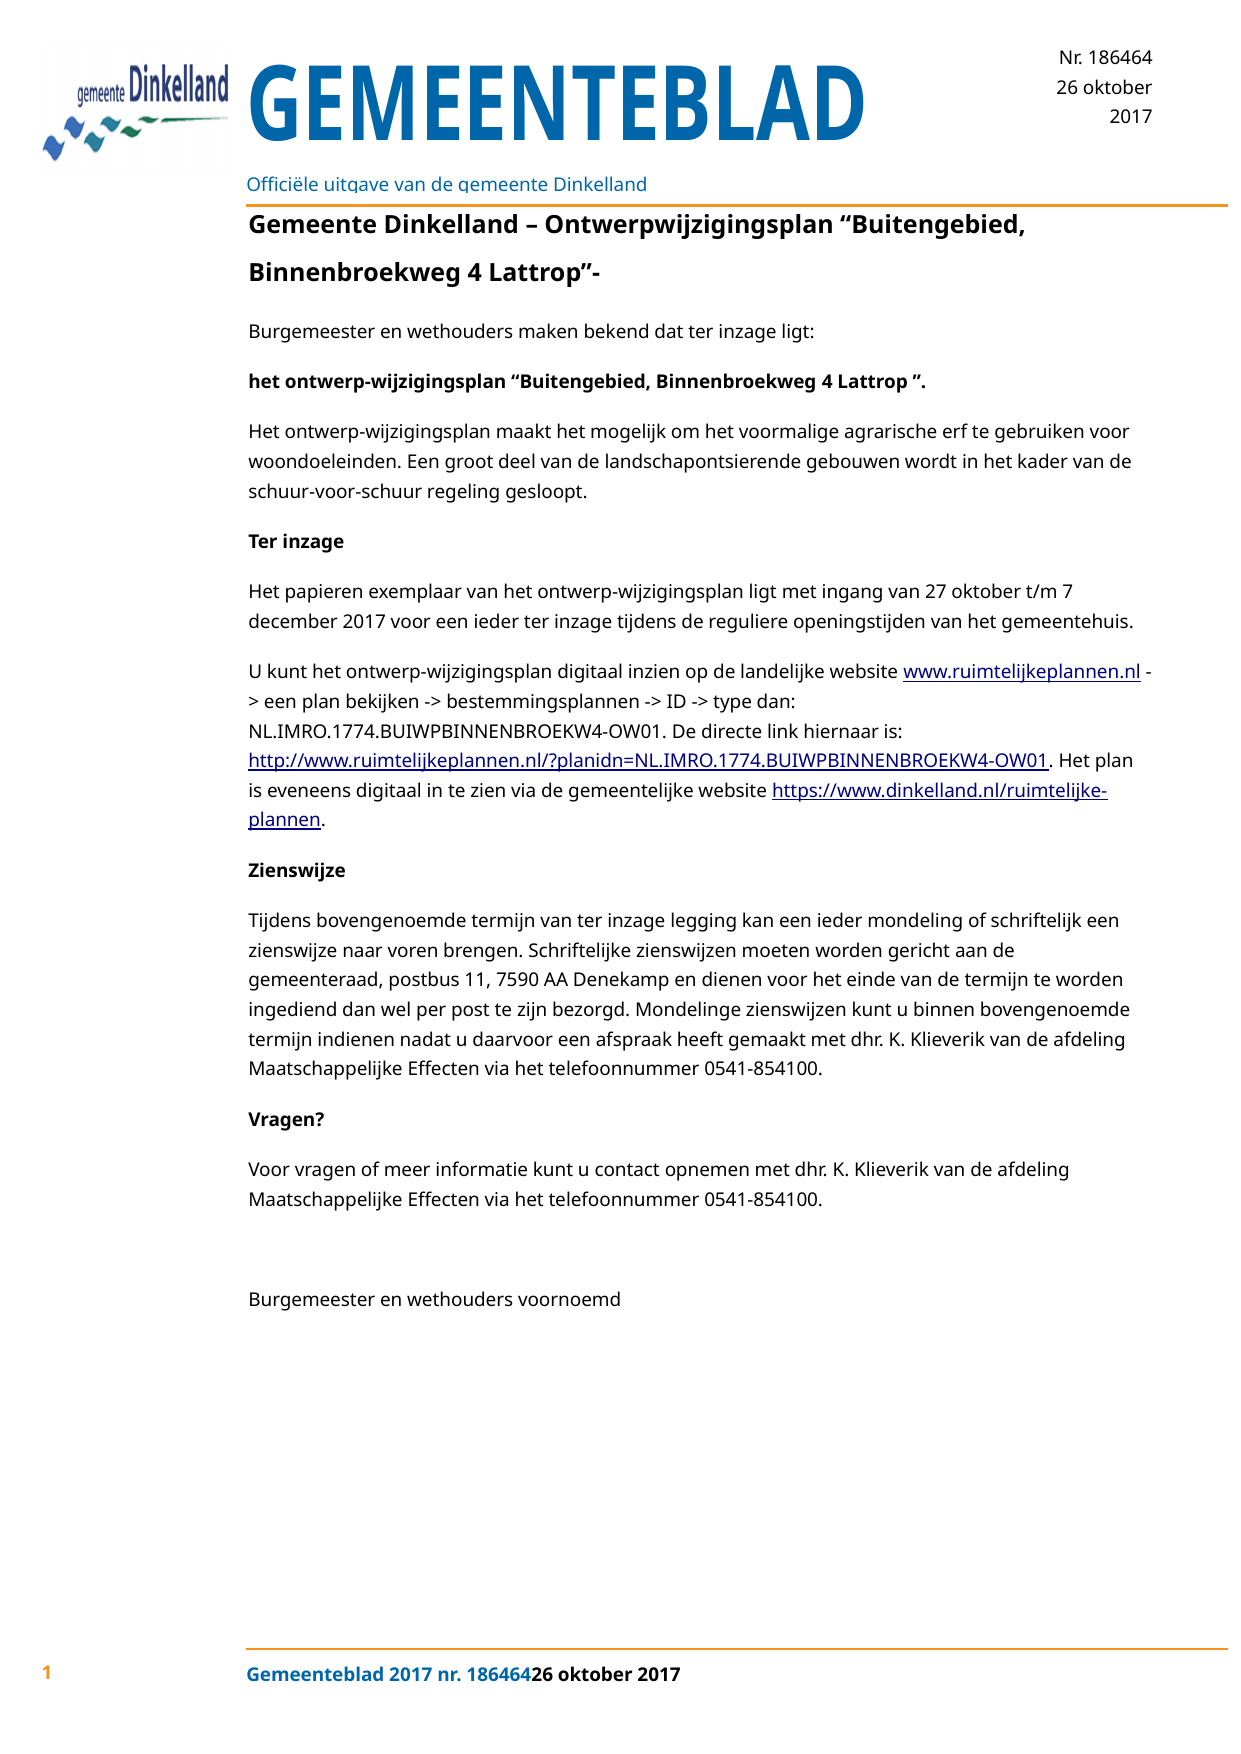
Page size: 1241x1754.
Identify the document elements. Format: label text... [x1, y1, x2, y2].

text Voor vragen of meer informatie kunt u contact opnemen met dhr. K. Klieverik van de afdeling Maatschappelijke Effecten via het telefoonnummer 0541-854100. [248, 1156, 1152, 1212]
text Het ontwerp-wijzigingsplan maakt het mogelijk om het voormalige agrarische erf te gebruiken voor woondoeleinden. Een groot deel van de landschapontsierende gebouwen wordt in het kader van de schuur-voor-schuur regeling gesloopt. [248, 419, 1152, 504]
text Zienswijze [248, 857, 1152, 883]
text het ontwerp-wijzigingsplan “Buitengebied, Binnenbroekweg 4 Lattrop ”. [248, 368, 1152, 394]
text Tijdens bovengenoemde termijn van ter inzage legging kan een ieder mondeling of schriftelijk een zienswijze naar voren brengen. Schriftelijke zienswijzen moeten worden gericht aan de gemeenteraad, postbus 11, 7590 AA Denekamp en dienen voor het einde van de termijn te worden ingediend dan wel per post te zijn bezorgd. Mondelinge zienswijzen kunt u binnen bovengenoemde termijn indienen nadat u daarvoor een afspraak heeft gemaakt met dhr. K. Klieverik van de afdeling Maatschappelijke Effecten via het telefoonnummer 0541-854100. [248, 907, 1152, 1081]
text Burgemeester en wethouders maken bekend dat ter inzage ligt: [248, 318, 1152, 344]
picture [41, 47, 231, 172]
text Vragen? [248, 1106, 1152, 1132]
text Het papieren exemplaar van het ontwerp-wijzigingsplan ligt met ingang van 27 oktober t/m 7 december 2017 voor een ieder ter inzage tijdens de reguliere openingstijden van het gemeentehuis. [248, 579, 1152, 634]
text Ter inzage [248, 528, 1152, 554]
text Burgemeester en wethouders voornoemd [248, 1287, 1152, 1312]
text U kunt het ontwerp-wijzigingsplan digitaal inzien op de landelijke website www.ruimtelijkeplannen.nl -> een plan bekijken -> bestemmingsplannen -> ID -> type dan: NL.IMRO.1774.BUIWPBINNENBROEKW4-OW01. De directe link hiernaar is: http://www.ruimtelijkeplannen.nl/?planidn=NL.IMRO.1774.BUIWPBINNENBROEKW4-OW01. Het plan is eveneens digitaal in te zien via de gemeentelijke website https://www.dinkelland.nl/ruimtelijke-plannen. [248, 659, 1152, 832]
text Gemeente Dinkelland – Ontwerpwijzigingsplan “Buitengebied, Binnenbroekweg 4 Lattrop”- [248, 207, 1152, 288]
